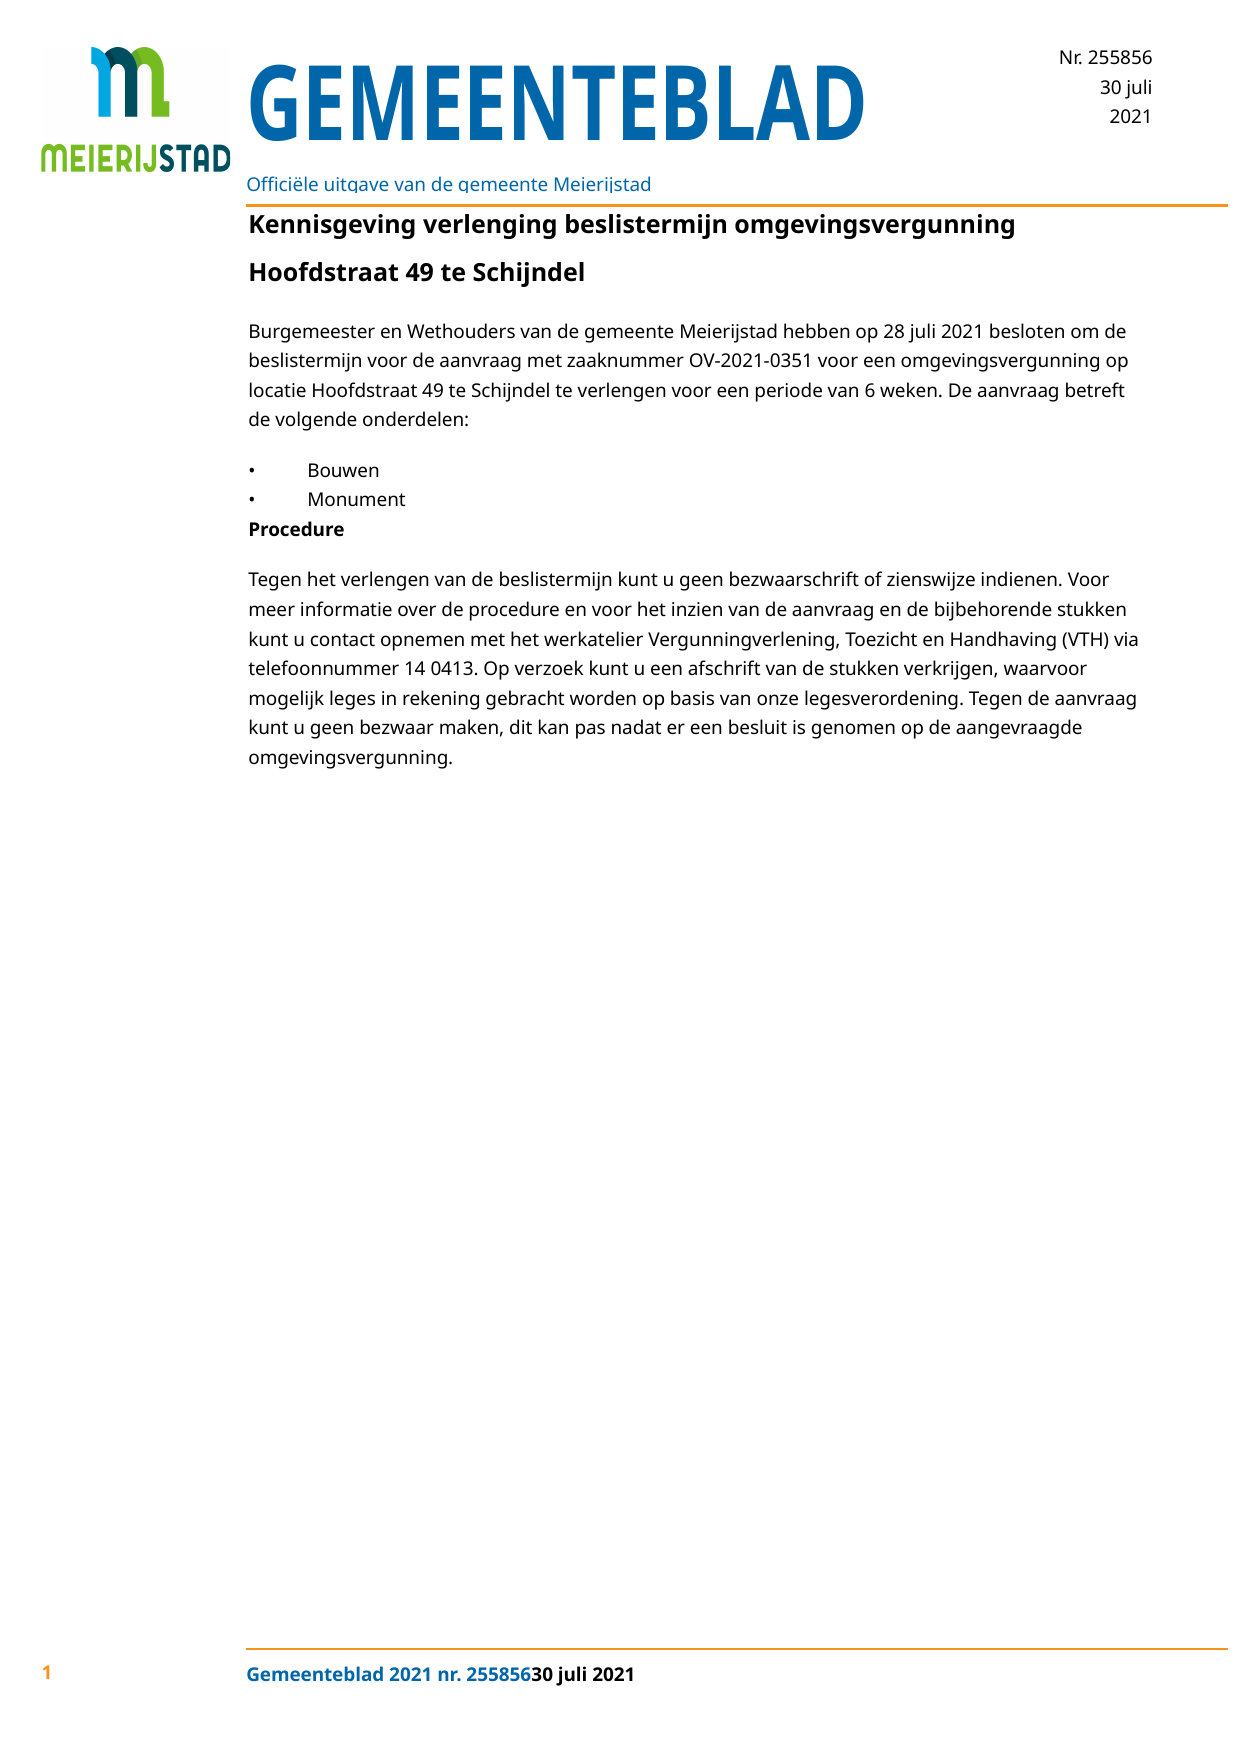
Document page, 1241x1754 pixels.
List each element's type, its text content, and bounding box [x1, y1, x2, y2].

text Kennisgeving verlenging beslistermijn omgevingsvergunning Hoofdstraat 49 te Schijndel [248, 207, 1152, 288]
text Burgemeester en Wethouders van de gemeente Meierijstad hebben op 28 juli 2021 besloten om de beslistermijn voor de aanvraag met zaaknummer OV-2021-0351 voor een omgevingsvergunning op locatie Hoofdstraat 49 te Schijndel te verlengen voor een periode van 6 weken. De aanvraag betreft de volgende onderdelen: [248, 318, 1152, 432]
text Procedure [248, 516, 1152, 542]
list Monument [248, 487, 1152, 512]
text Tegen het verlengen van de beslistermijn kunt u geen bezwaarschrift of zienswijze indienen. Voor meer informatie over de procedure en voor het inzien van de aanvraag en de bijbehorende stukken kunt u contact opnemen met het werkatelier Vergunningverlening, Toezicht en Handhaving (VTH) via telefoonnummer 14 0413. Op verzoek kunt u een afschrift van de stukken verkrijgen, waarvoor mogelijk leges in rekening gebracht worden op basis van onze legesverordening. Tegen de aanvraag kunt u geen bezwaar maken, dit kan pas nadat er een besluit is genomen op de aangevraagde omgevingsvergunning. [248, 567, 1152, 770]
list Bouwen [248, 457, 1152, 483]
picture [41, 47, 231, 172]
